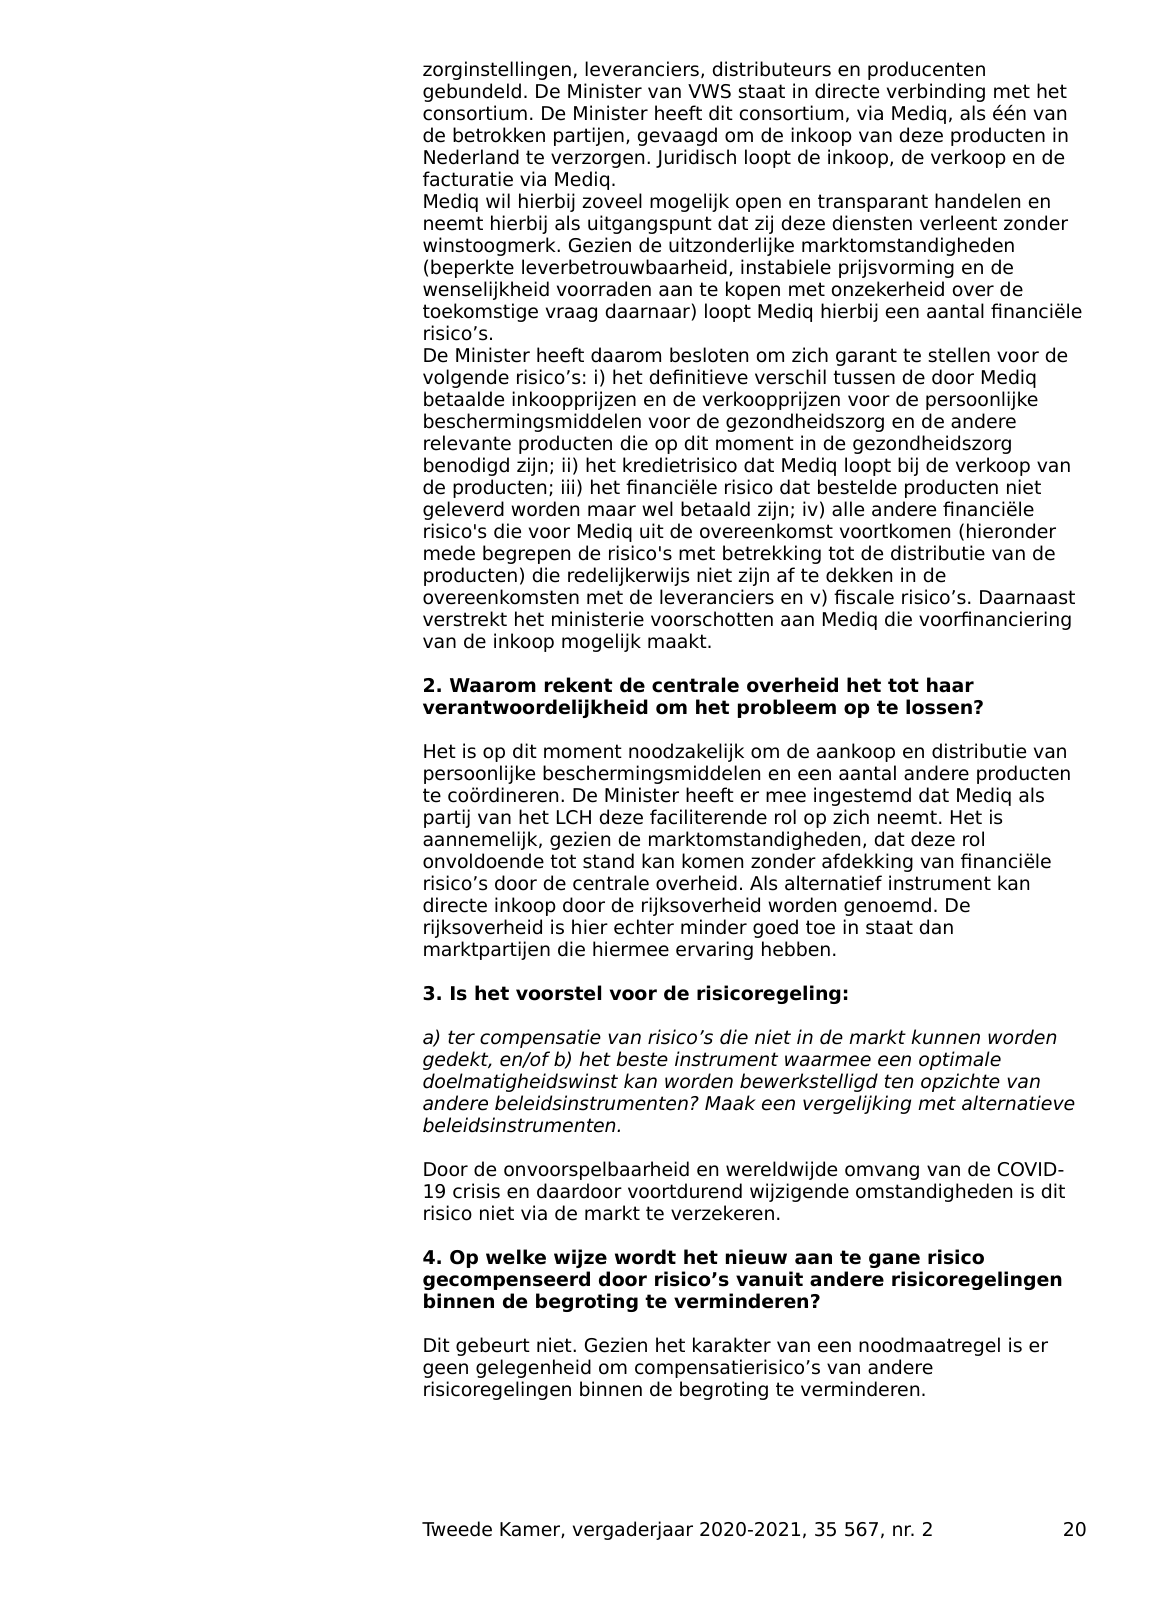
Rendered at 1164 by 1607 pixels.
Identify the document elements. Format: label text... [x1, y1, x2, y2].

text Dit gebeurt niet. Gezien het karakter van een noodmaatregel is er geen gelegenheid om compensatierisico’s van andere risicoregelingen binnen de begroting te verminderen. [422, 1335, 1087, 1401]
subtitle 3. Is het voorstel voor de risicoregeling: [422, 983, 1087, 1005]
text zorginstellingen, leveranciers, distributeurs en producenten gebundeld. De Minister van VWS staat in directe verbinding met het consortium. De Minister heeft dit consortium, via Mediq, als één van de betrokken partijen, gevaagd om de inkoop van deze producten in Nederland te verzorgen. Juridisch loopt de inkoop, de verkoop en de facturatie via Mediq. [422, 59, 1087, 191]
subtitle 4. Op welke wijze wordt het nieuw aan te gane risico gecompenseerd door risico’s vanuit andere risicoregelingen binnen de begroting te verminderen? [422, 1247, 1087, 1313]
subtitle 2. Waarom rekent de centrale overheid het tot haar verantwoordelijkheid om het probleem op te lossen? [422, 675, 1087, 719]
text Mediq wil hierbij zoveel mogelijk open en transparant handelen en neemt hierbij als uitgangspunt dat zij deze diensten verleent zonder winstoogmerk. Gezien de uitzonderlijke marktomstandigheden (beperkte leverbetrouwbaarheid, instabiele prijsvorming en de wenselijkheid voorraden aan te kopen met onzekerheid over de toekomstige vraag daarnaar) loopt Mediq hierbij een aantal financiële risico’s. [422, 191, 1087, 345]
text Door de onvoorspelbaarheid en wereldwijde omvang van de COVID-19 crisis en daardoor voortdurend wijzigende omstandigheden is dit risico niet via de markt te verzekeren. [422, 1159, 1087, 1225]
text Het is op dit moment noodzakelijk om de aankoop en distributie van persoonlijke beschermingsmiddelen en een aantal andere producten te coördineren. De Minister heeft er mee ingestemd dat Mediq als partij van het LCH deze faciliterende rol op zich neemt. Het is aannemelijk, gezien de marktomstandigheden, dat deze rol onvoldoende tot stand kan komen zonder afdekking van financiële risico’s door de centrale overheid. Als alternatief instrument kan directe inkoop door de rijksoverheid worden genoemd. De rijksoverheid is hier echter minder goed toe in staat dan marktpartijen die hiermee ervaring hebben. [422, 741, 1087, 961]
subtitle a) ter compensatie van risico’s die niet in de markt kunnen worden gedekt, en/of b) het beste instrument waarmee een optimale doelmatigheidswinst kan worden bewerkstelligd ten opzichte van andere beleidsinstrumenten? Maak een vergelijking met alternatieve beleidsinstrumenten. [422, 1027, 1087, 1137]
text De Minister heeft daarom besloten om zich garant te stellen voor de volgende risico’s: i) het definitieve verschil tussen de door Mediq betaalde inkoopprijzen en de verkoopprijzen voor de persoonlijke beschermingsmiddelen voor de gezondheidszorg en de andere relevante producten die op dit moment in de gezondheidszorg benodigd zijn; ii) het kredietrisico dat Mediq loopt bij de verkoop van de producten; iii) het financiële risico dat bestelde producten niet geleverd worden maar wel betaald zijn; iv) alle andere financiële risico's die voor Mediq uit de overeenkomst voortkomen (hieronder mede begrepen de risico's met betrekking tot de distributie van de producten) die redelijkerwijs niet zijn af te dekken in de overeenkomsten met de leveranciers en v) fiscale risico’s. Daarnaast verstrekt het ministerie voorschotten aan Mediq die voorfinanciering van de inkoop mogelijk maakt. [422, 345, 1087, 652]
